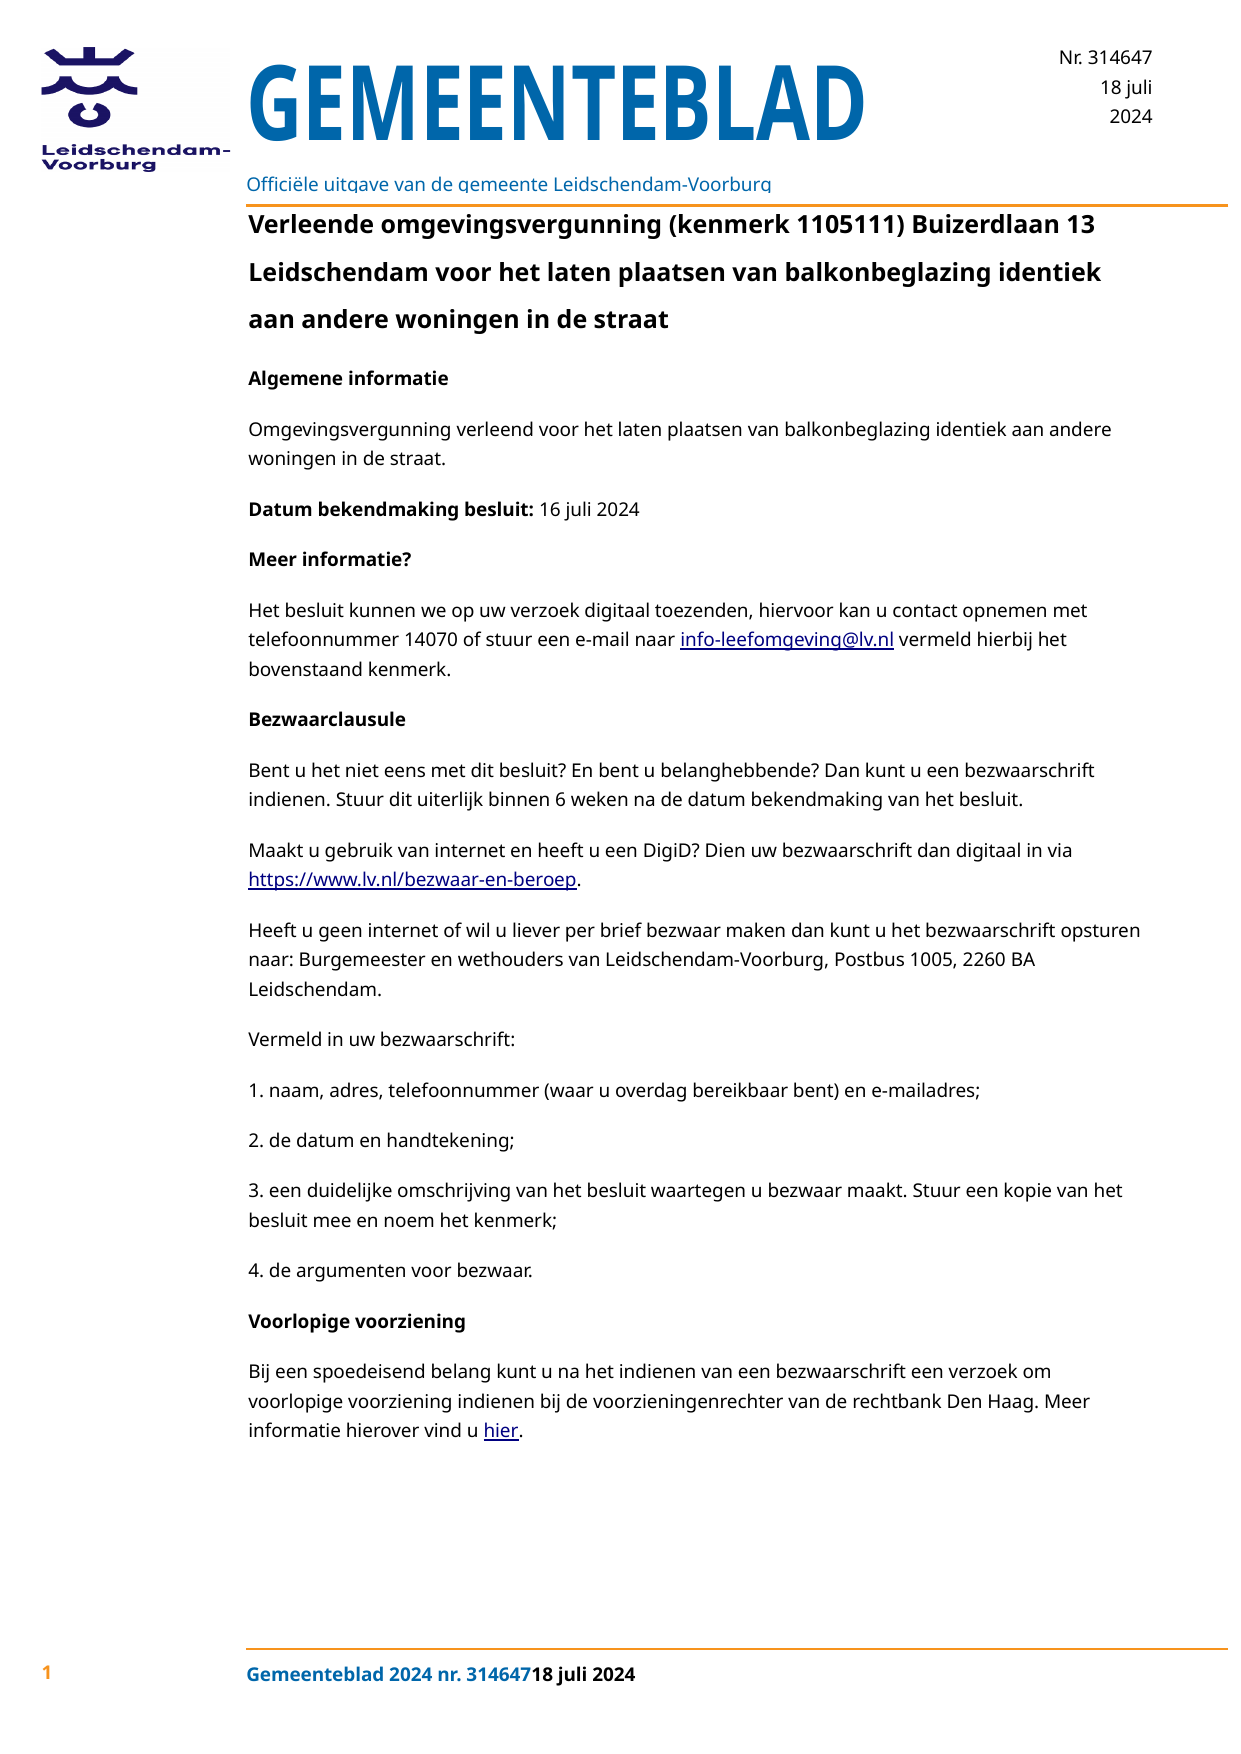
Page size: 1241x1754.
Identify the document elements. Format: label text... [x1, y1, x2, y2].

text 2. de datum en handtekening; [248, 1127, 1152, 1153]
text Het besluit kunnen we op uw verzoek digitaal toezenden, hiervoor kan u contact opnemen met telefoonnummer 14070 of stuur een e-mail naar info-leefomgeving@lv.nl vermeld hierbij het bovenstaand kenmerk. [248, 597, 1152, 682]
text Meer informatie? [248, 546, 1152, 572]
text Bent u het niet eens met dit besluit? En bent u belanghebbende? Dan kunt u een bezwaarschrift indienen. Stuur dit uiterlijk binnen 6 weken na de datum bekendmaking van het besluit. [248, 757, 1152, 812]
text Algemene informatie [248, 366, 1152, 391]
text Bij een spoedeisend belang kunt u na het indienen van een bezwaarschrift een verzoek om voorlopige voorziening indienen bij de voorzieningenrechter van de rechtbank Den Haag. Meer informatie hierover vind u hier. [248, 1358, 1152, 1443]
text Datum bekendmaking besluit: 16 juli 2024 [248, 496, 1152, 522]
text 4. de argumenten voor bezwaar. [248, 1258, 1152, 1283]
text 3. een duidelijke omschrijving van het besluit waartegen u bezwaar maakt. Stuur een kopie van het besluit mee en noem het kenmerk; [248, 1178, 1152, 1233]
text Voorlopige voorziening [248, 1308, 1152, 1334]
text 1. naam, adres, telefoonnummer (waar u overdag bereikbaar bent) en e-mailadres; [248, 1077, 1152, 1102]
text Verleende omgevingsvergunning (kenmerk 1105111) Buizerdlaan 13 Leidschendam voor het laten plaatsen van balkonbeglazing identiek aan andere woningen in de straat [248, 207, 1152, 336]
text Heeft u geen internet of wil u liever per brief bezwaar maken dan kunt u het bezwaarschrift opsturen naar: Burgemeester en wethouders van Leidschendam-Voorburg, Postbus 1005, 2260 BA Leidschendam. [248, 917, 1152, 1002]
text Bezwaarclausule [248, 706, 1152, 732]
text Omgevingsvergunning verleend voor het laten plaatsen van balkonbeglazing identiek aan andere woningen in de straat. [248, 416, 1152, 471]
picture [41, 47, 231, 172]
text Vermeld in uw bezwaarschrift: [248, 1026, 1152, 1052]
text Maakt u gebruik van internet en heeft u een DigiD? Dien uw bezwaarschrift dan digitaal in via https://www.lv.nl/bezwaar-en-beroep. [248, 837, 1152, 892]
